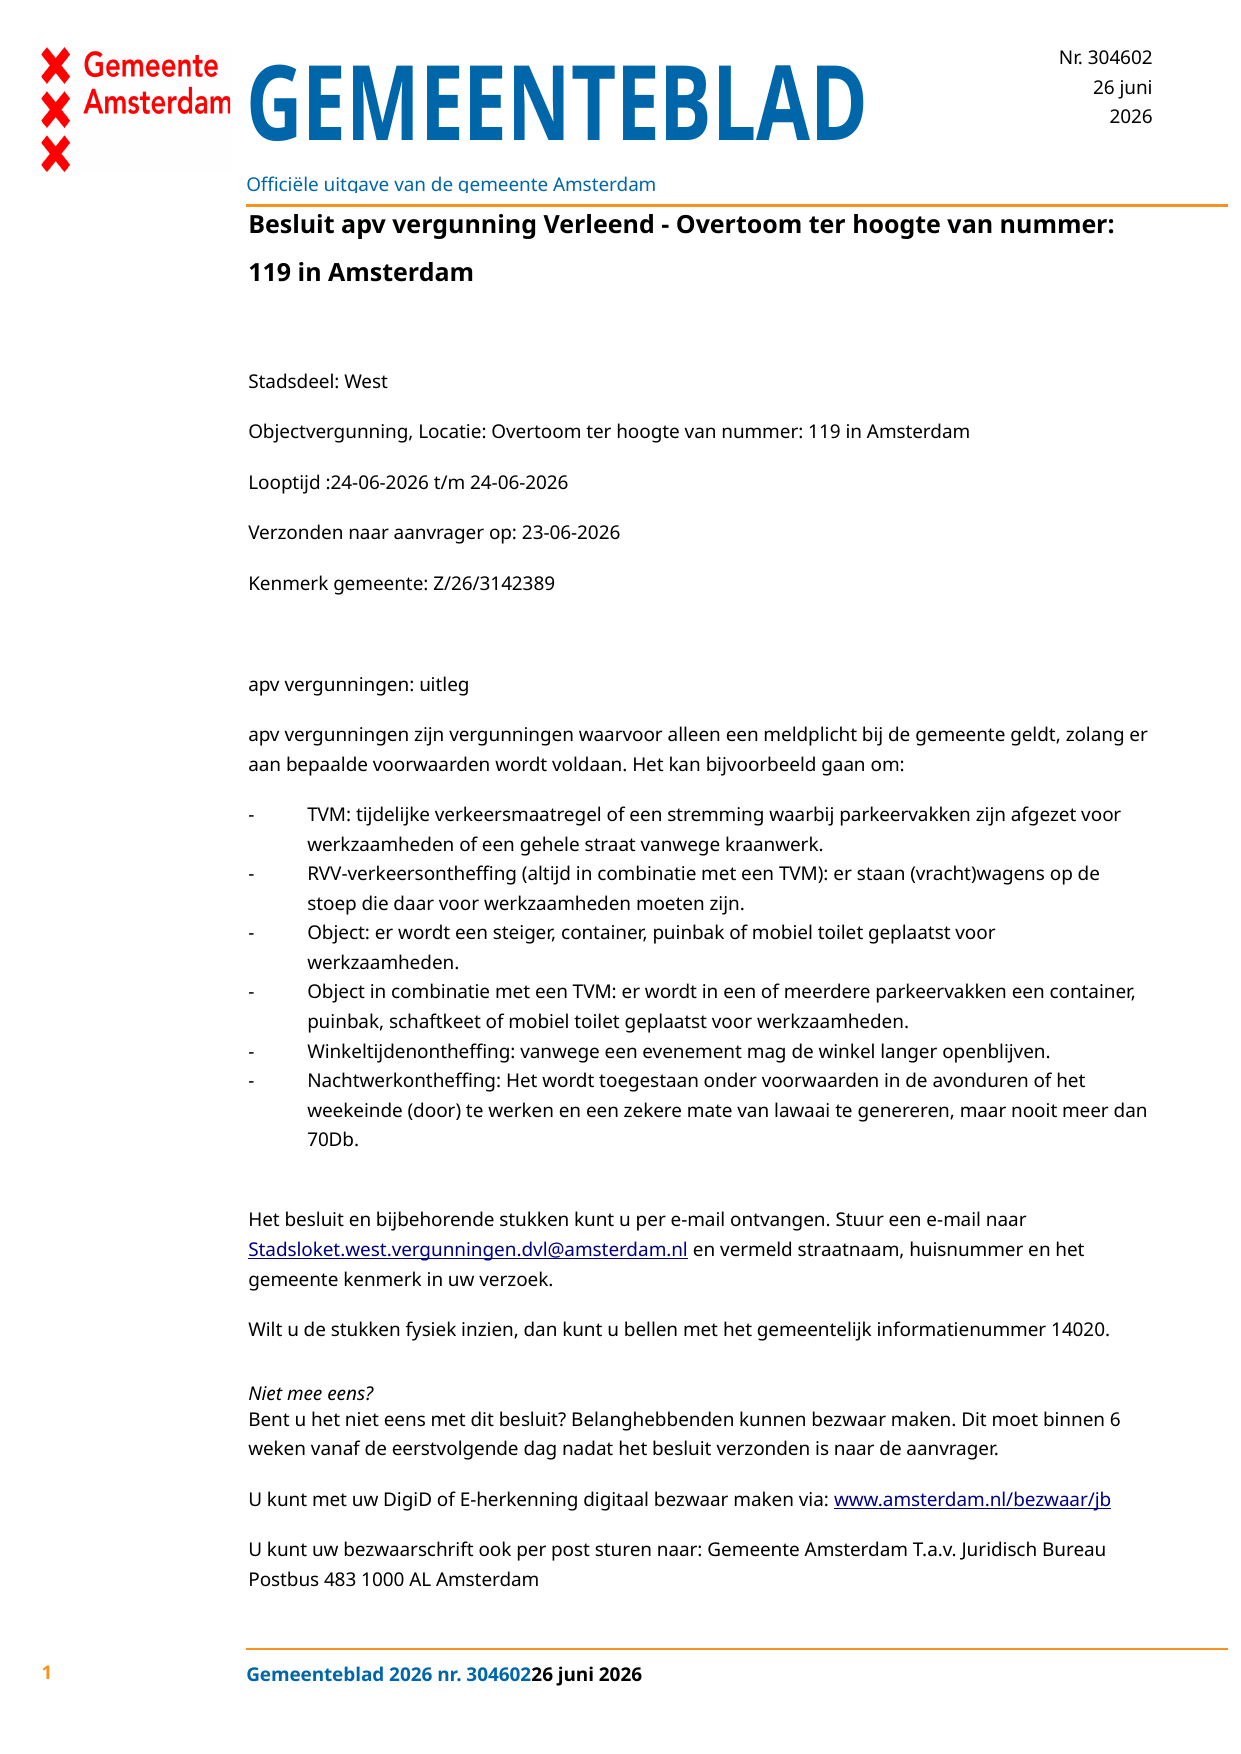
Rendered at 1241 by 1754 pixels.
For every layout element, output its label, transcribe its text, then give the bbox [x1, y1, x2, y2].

text apv vergunningen zijn vergunningen waarvoor alleen een meldplicht bij de gemeente geldt, zolang er aan bepaalde voorwaarden wordt voldaan. Het kan bijvoorbeeld gaan om: [248, 721, 1152, 777]
picture [41, 47, 231, 172]
text Niet mee eens? [248, 1380, 1152, 1406]
text Looptijd :24-06-2026 t/m 24-06-2026 [248, 469, 1152, 495]
text Verzonden naar aanvrager op: 23-06-2026 [248, 519, 1152, 545]
text Besluit apv vergunning Verleend - Overtoom ter hoogte van nummer: 119 in Amsterdam [248, 207, 1152, 288]
list Nachtwerkontheffing: Het wordt toegestaan onder voorwaarden in de avonduren of het weekeinde (door) te werken en een zekere mate van lawaai te genereren, maar nooit meer dan 70Db. [248, 1067, 1152, 1152]
text Kenmerk gemeente: Z/26/3142389 [248, 570, 1152, 596]
list Winkeltijdenontheffing: vanwege een evenement mag de winkel langer openblijven. [248, 1038, 1152, 1064]
text Stadsdeel: West [248, 368, 1152, 394]
list RVV-verkeersontheffing (altijd in combinatie met een TVM): er staan (vracht)wagens op de stoep die daar voor werkzaamheden moeten zijn. [248, 860, 1152, 916]
text Objectvergunning, Locatie: Overtoom ter hoogte van nummer: 119 in Amsterdam [248, 419, 1152, 444]
list Object: er wordt een steiger, container, puinbak of mobiel toilet geplaatst voor werkzaamheden. [248, 919, 1152, 975]
text Bent u het niet eens met dit besluit? Belanghebbenden kunnen bezwaar maken. Dit moet binnen 6 weken vanaf de eerstvolgende dag nadat het besluit verzonden is naar de aanvrager. [248, 1406, 1152, 1461]
list TVM: tijdelijke verkeersmaatregel of een stremming waarbij parkeervakken zijn afgezet voor werkzaamheden of een gehele straat vanwege kraanwerk. [248, 801, 1152, 857]
text Wilt u de stukken fysiek inzien, dan kunt u bellen met het gemeentelijk informatienummer 14020. [248, 1316, 1152, 1342]
text Het besluit en bijbehorende stukken kunt u per e-mail ontvangen. Stuur een e-mail naar Stadsloket.west.vergunningen.dvl@amsterdam.nl en vermeld straatnaam, huisnummer en het gemeente kenmerk in uw verzoek. [248, 1207, 1152, 1292]
text apv vergunningen: uitleg [248, 671, 1152, 697]
list Object in combinatie met een TVM: er wordt in een of meerdere parkeervakken een container, puinbak, schaftkeet of mobiel toilet geplaatst voor werkzaamheden. [248, 979, 1152, 1034]
text U kunt uw bezwaarschrift ook per post sturen naar: Gemeente Amsterdam T.a.v. Juridisch Bureau Postbus 483 1000 AL Amsterdam [248, 1536, 1152, 1592]
text U kunt met uw DigiD of E-herkenning digitaal bezwaar maken via: www.amsterdam.nl/bezwaar/jb [248, 1486, 1152, 1512]
